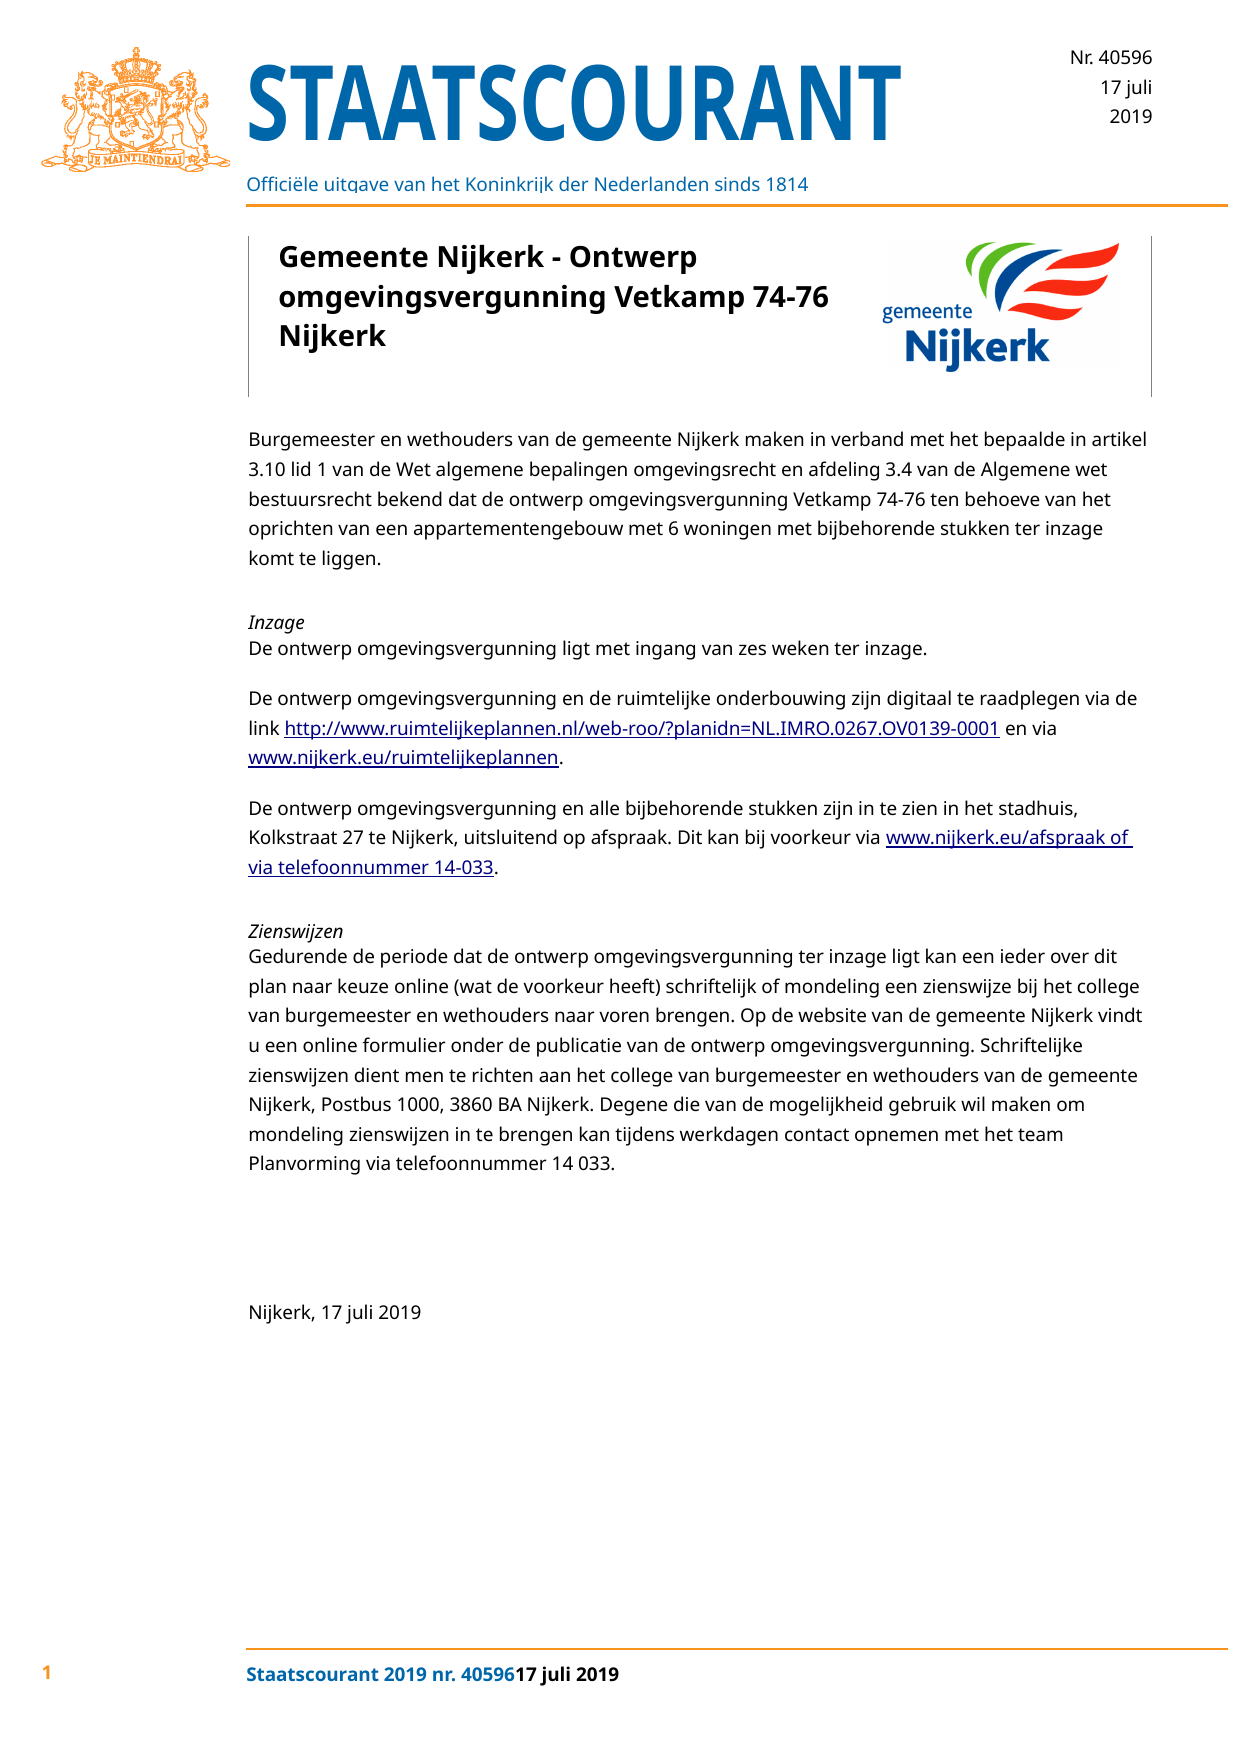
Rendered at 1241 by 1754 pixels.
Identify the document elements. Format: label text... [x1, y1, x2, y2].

text Zienswijzen [248, 918, 1152, 943]
text Inzage [248, 609, 1152, 635]
picture [882, 236, 1119, 372]
table_header [850, 236, 1151, 397]
text De ontwerp omgevingsvergunning en alle bijbehorende stukken zijn in te zien in het stadhuis, Kolkstraat 27 te Nijkerk, uitsluitend op afspraak. Dit kan bij voorkeur via www.nijkerk.eu/afspraak of via telefoonnummer 14-033. [248, 795, 1152, 879]
text De ontwerp omgevingsvergunning ligt met ingang van zes weken ter inzage. [248, 635, 1152, 660]
table_header Gemeente Nijkerk - Ontwerp omgevingsvergunning Vetkamp 74-76 Nijkerk [249, 236, 850, 397]
text De ontwerp omgevingsvergunning en de ruimtelijke onderbouwing zijn digitaal te raadplegen via de link http://www.ruimtelijkeplannen.nl/web-roo/?planidn=NL.IMRO.0267.OV0139-0001 en via www.nijkerk.eu/ruimtelijkeplannen. [248, 685, 1152, 770]
picture [41, 47, 231, 172]
text Gedurende de periode dat de ontwerp omgevingsvergunning ter inzage ligt kan een ieder over dit plan naar keuze online (wat de voorkeur heeft) schriftelijk of mondeling een zienswijze bij het college van burgemeester en wethouders naar voren brengen. Op de website van de gemeente Nijkerk vindt u een online formulier onder de publicatie van de ontwerp omgevingsvergunning. Schriftelijke zienswijzen dient men te richten aan het college van burgemeester en wethouders van de gemeente Nijkerk, Postbus 1000, 3860 BA Nijkerk. Degene die van de mogelijkheid gebruik wil maken om mondeling zienswijzen in te brengen kan tijdens werkdagen contact opnemen met het team Planvorming via telefoonnummer 14 033. [248, 943, 1152, 1176]
text Nijkerk, 17 juli 2019 [248, 1299, 1152, 1325]
text Burgemeester en wethouders van de gemeente Nijkerk maken in verband met het bepaalde in artikel 3.10 lid 1 van de Wet algemene bepalingen omgevingsrecht en afdeling 3.4 van de Algemene wet bestuursrecht bekend dat de ontwerp omgevingsvergunning Vetkamp 74-76 ten behoeve van het oprichten van een appartementengebouw met 6 woningen met bijbehorende stukken ter inzage komt te liggen. [248, 427, 1152, 571]
